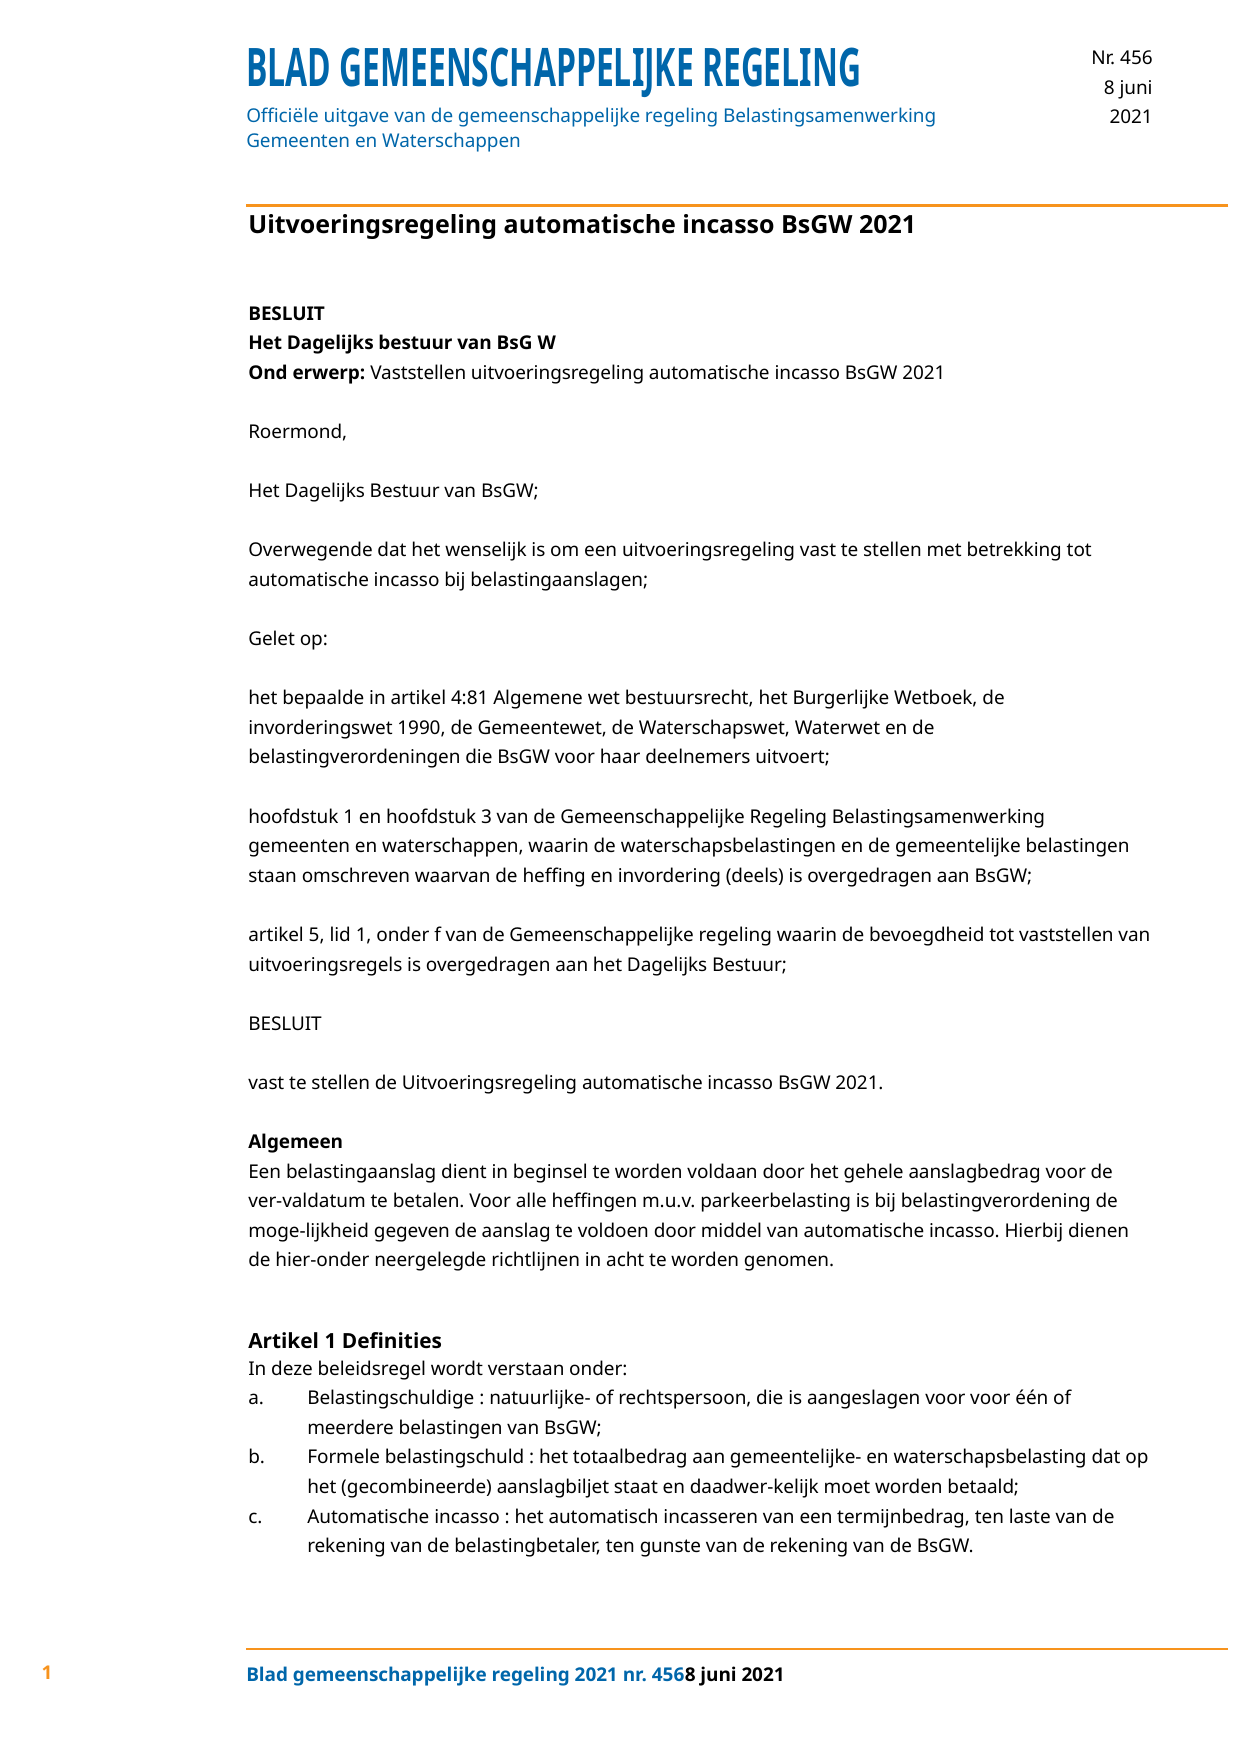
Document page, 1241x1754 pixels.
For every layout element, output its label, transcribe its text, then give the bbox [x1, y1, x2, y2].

list Automatische incasso : het automatisch incasseren van een termijnbedrag, ten laste van de rekening van de belastingbetaler, ten gunste van de rekening van de BsGW. [248, 1503, 1152, 1558]
list Belastingschuldige : natuurlijke- of rechtspersoon, die is aangeslagen voor voor één of meerdere belastingen van BsGW; [248, 1384, 1152, 1440]
text vast te stellen de Uitvoeringsregeling automatische incasso BsGW 2021. [248, 1069, 1152, 1095]
text Een belastingaanslag dient in beginsel te worden voldaan door het gehele aanslagbedrag voor de ver-valdatum te betalen. Voor alle heffingen m.u.v. parkeerbelasting is bij belastingverordening de moge-lijkheid gegeven de aanslag te voldoen door middel van automatische incasso. Hierbij dienen de hier-onder neergelegde richtlijnen in acht te worden genomen. [248, 1158, 1152, 1272]
text BESLUIT [248, 300, 1152, 326]
text hoofdstuk 1 en hoofdstuk 3 van de Gemeenschappelijke Regeling Belastingsamenwerking gemeenten en waterschappen, waarin de waterschapsbelastingen en de gemeentelijke belastingen staan omschreven waarvan de heffing en invordering (deels) is overgedragen aan BsGW; [248, 803, 1152, 888]
text Uitvoeringsregeling automatische incasso BsGW 2021 [248, 207, 1152, 241]
text Gelet op: [248, 625, 1152, 651]
text artikel 5, lid 1, onder f van de Gemeenschappelijke regeling waarin de bevoegdheid tot vaststellen van uitvoeringsregels is overgedragen aan het Dagelijks Bestuur; [248, 921, 1152, 976]
picture [41, 47, 231, 172]
text Overwegende dat het wenselijk is om een uitvoeringsregeling vast te stellen met betrekking tot automatische incasso bij belastingaanslagen; [248, 537, 1152, 592]
text In deze beleidsregel wordt verstaan onder: [248, 1355, 1152, 1381]
text Het Dagelijks Bestuur van BsGW; [248, 477, 1152, 503]
text Roermond, [248, 418, 1152, 444]
list Formele belastingschuld : het totaalbedrag aan gemeentelijke- en waterschapsbelasting dat op het (gecombineerde) aanslagbiljet staat en daadwer-kelijk moet worden betaald; [248, 1444, 1152, 1499]
text Algemeen [248, 1128, 1152, 1154]
text het bepaalde in artikel 4:81 Algemene wet bestuursrecht, het Burgerlijke Wetboek, de invorderingswet 1990, de Gemeentewet, de Waterschapswet, Waterwet en de belastingverordeningen die BsGW voor haar deelnemers uitvoert; [248, 684, 1152, 769]
text BESLUIT [248, 1010, 1152, 1036]
text Het Dagelijks bestuur van BsG W [248, 329, 1152, 355]
text Ond erwerp: Vaststellen uitvoeringsregeling automatische incasso BsGW 2021 [248, 359, 1152, 385]
text Artikel 1 Definities [248, 1327, 1152, 1355]
